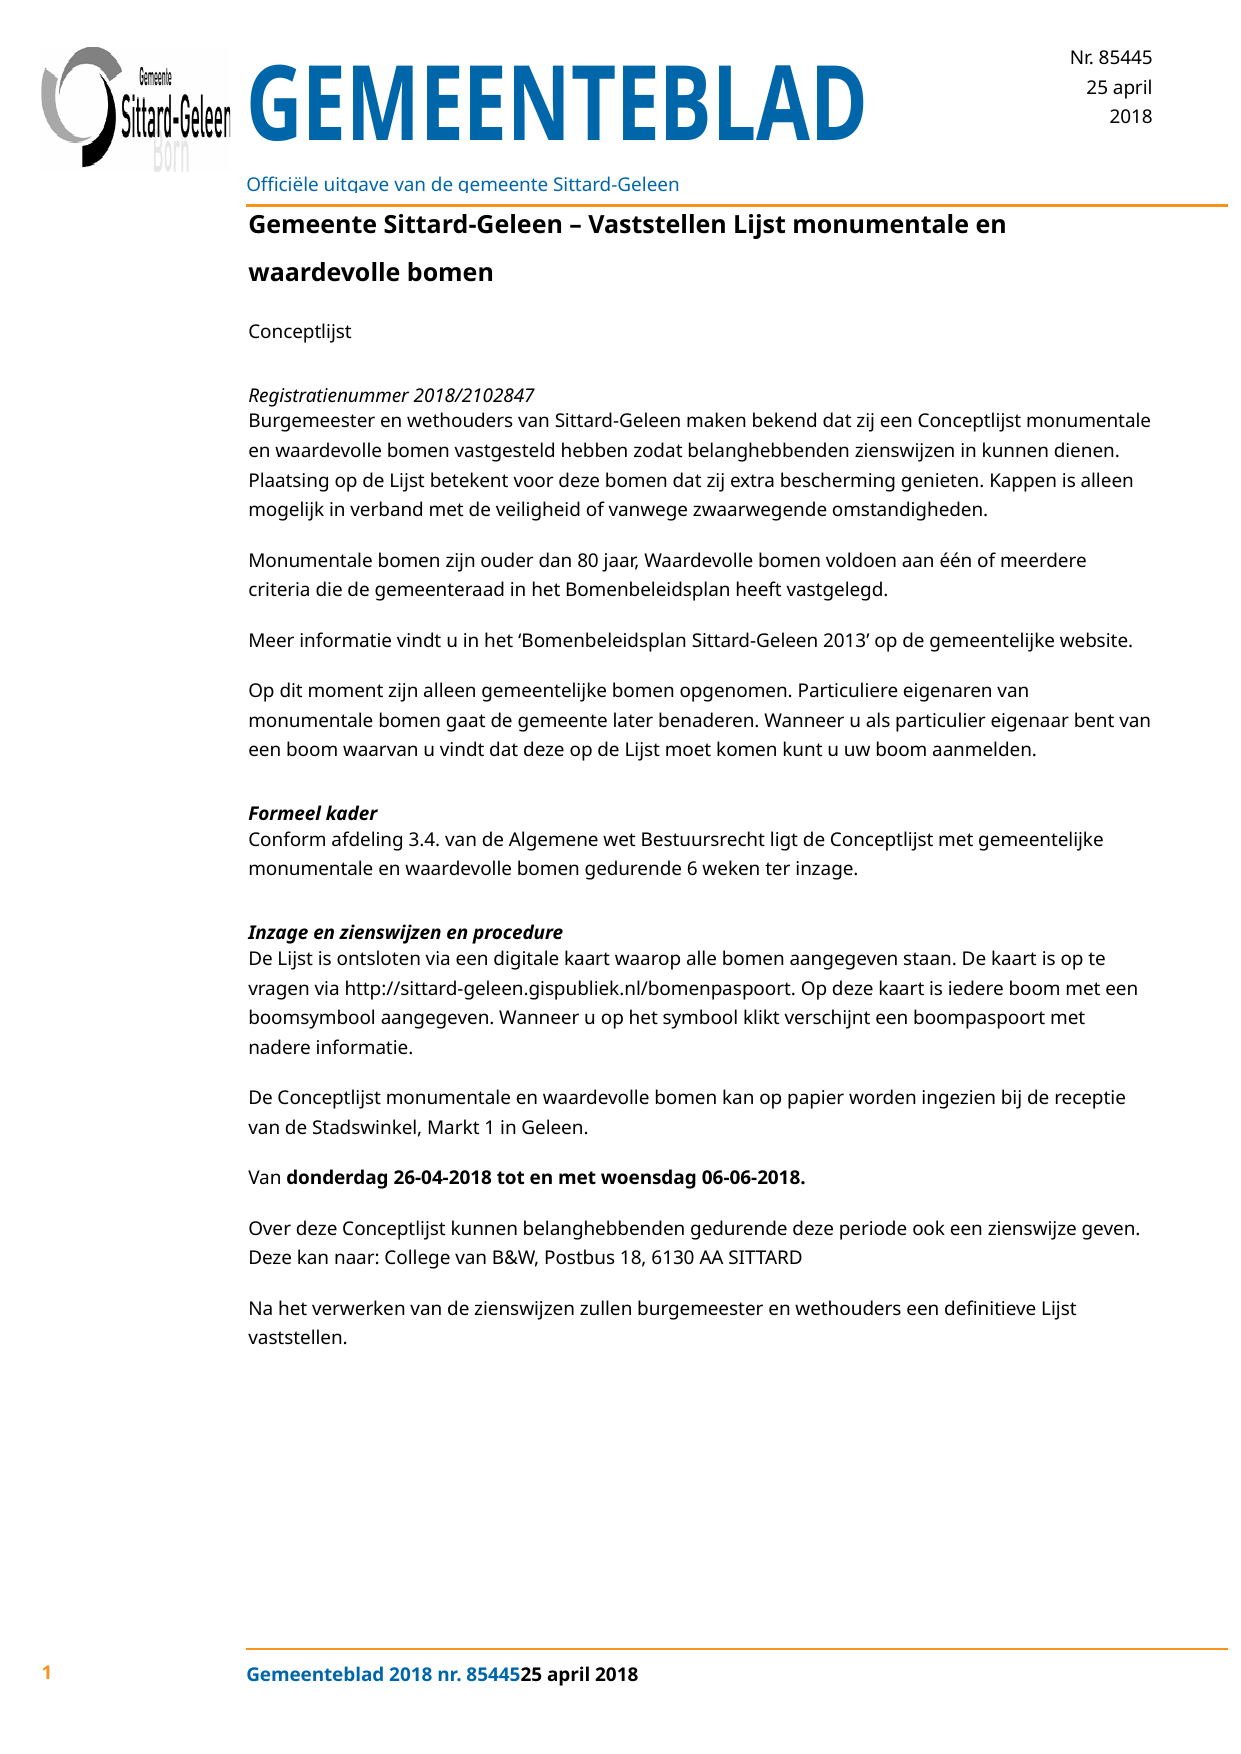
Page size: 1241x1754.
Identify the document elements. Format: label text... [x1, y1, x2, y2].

text Over deze Conceptlijst kunnen belanghebbenden gedurende deze periode ook een zienswijze geven. Deze kan naar: College van B&W, Postbus 18, 6130 AA SITTARD [248, 1215, 1152, 1270]
text Burgemeester en wethouders van Sittard-Geleen maken bekend dat zij een Conceptlijst monumentale en waardevolle bomen vastgesteld hebben zodat belanghebbenden zienswijzen in kunnen dienen. Plaatsing op de Lijst betekent voor deze bomen dat zij extra bescherming genieten. Kappen is alleen mogelijk in verband met de veiligheid of vanwege zwaarwegende omstandigheden. [248, 408, 1152, 522]
text Formeel kader [248, 800, 1152, 826]
text Op dit moment zijn alleen gemeentelijke bomen opgenomen. Particuliere eigenaren van monumentale bomen gaat de gemeente later benaderen. Wanneer u als particulier eigenaar bent van een boom waarvan u vindt dat deze op de Lijst moet komen kunt u uw boom aanmelden. [248, 677, 1152, 762]
text Meer informatie vindt u in het ‘Bomenbeleidsplan Sittard-Geleen 2013’ op de gemeentelijke website. [248, 627, 1152, 652]
text Conform afdeling 3.4. van de Algemene wet Bestuursrecht ligt de Conceptlijst met gemeentelijke monumentale en waardevolle bomen gedurende 6 weken ter inzage. [248, 826, 1152, 881]
text Monumentale bomen zijn ouder dan 80 jaar, Waardevolle bomen voldoen aan één of meerdere criteria die de gemeenteraad in het Bomenbeleidsplan heeft vastgelegd. [248, 547, 1152, 602]
text De Lijst is ontsloten via een digitale kaart waarop alle bomen aangegeven staan. De kaart is op te vragen via http://sittard-geleen.gispubliek.nl/bomenpaspoort. Op deze kaart is iedere boom met een boomsymbool aangegeven. Wanneer u op het symbool klikt verschijnt een boompaspoort met nadere informatie. [248, 945, 1152, 1060]
text De Conceptlijst monumentale en waardevolle bomen kan op papier worden ingezien bij de receptie van de Stadswinkel, Markt 1 in Geleen. [248, 1084, 1152, 1140]
text Gemeente Sittard-Geleen – Vaststellen Lijst monumentale en waardevolle bomen [248, 207, 1152, 288]
text Conceptlijst [248, 318, 1152, 344]
text Van donderdag 26-04-2018 tot en met woensdag 06-06-2018. [248, 1164, 1152, 1190]
text Inzage en zienswijzen en procedure [248, 919, 1152, 945]
text Na het verwerken van de zienswijzen zullen burgemeester en wethouders een definitieve Lijst vaststellen. [248, 1295, 1152, 1350]
text Registratienummer 2018/2102847 [248, 382, 1152, 408]
picture [41, 47, 231, 172]
